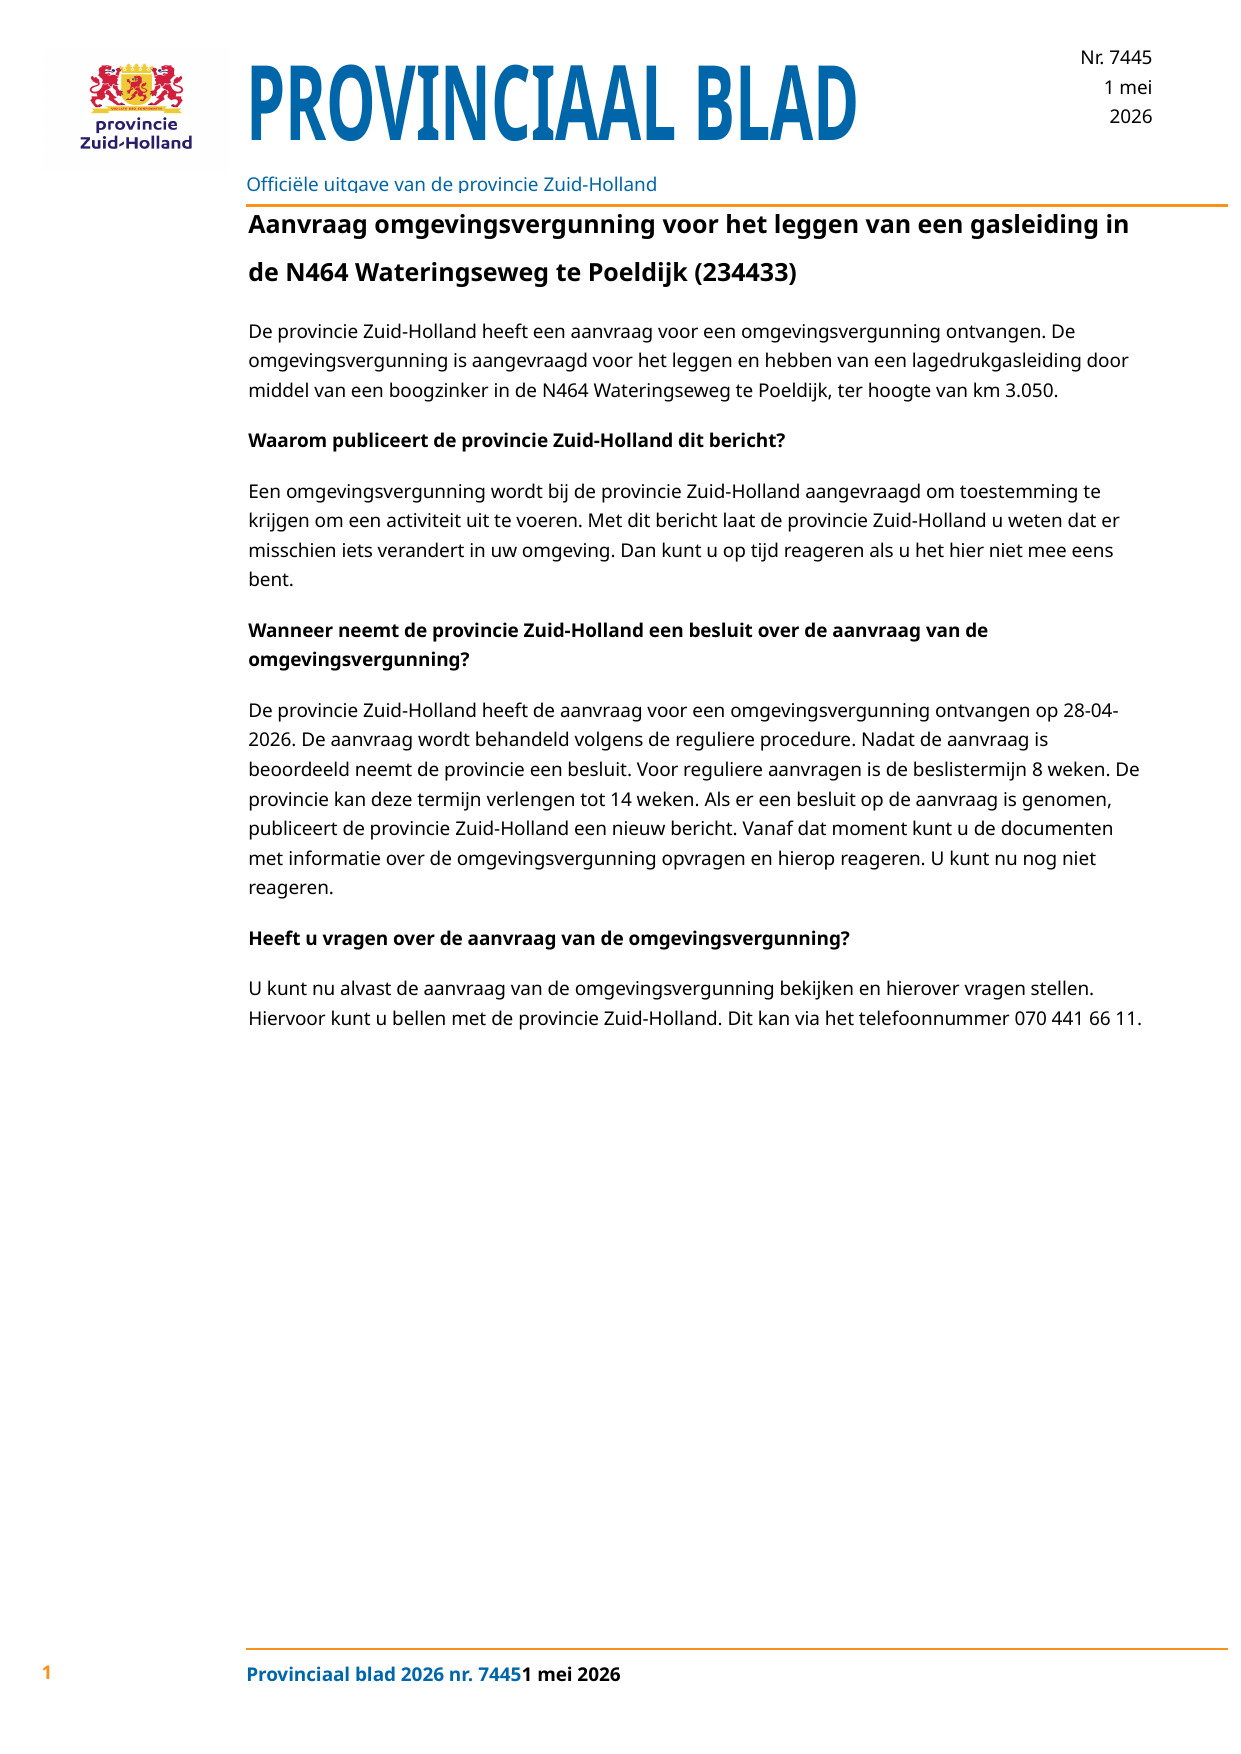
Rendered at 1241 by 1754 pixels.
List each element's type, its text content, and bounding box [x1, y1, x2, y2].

text Aanvraag omgevingsvergunning voor het leggen van een gasleiding in de N464 Wateringseweg te Poeldijk (234433) [248, 207, 1152, 288]
text De provincie Zuid-Holland heeft een aanvraag voor een omgevingsvergunning ontvangen. De omgevingsvergunning is aangevraagd voor het leggen en hebben van een lagedrukgasleiding door middel van een boogzinker in de N464 Wateringseweg te Poeldijk, ter hoogte van km 3.050. [248, 318, 1152, 403]
picture [41, 47, 231, 172]
text Een omgevingsvergunning wordt bij de provincie Zuid-Holland aangevraagd om toestemming te krijgen om een activiteit uit te voeren. Met dit bericht laat de provincie Zuid-Holland u weten dat er misschien iets verandert in uw omgeving. Dan kunt u op tijd reageren als u het hier niet mee eens bent. [248, 478, 1152, 592]
text Wanneer neemt de provincie Zuid-Holland een besluit over de aanvraag van de omgevingsvergunning? [248, 617, 1152, 672]
text U kunt nu alvast de aanvraag van de omgevingsvergunning bekijken en hierover vragen stellen. Hiervoor kunt u bellen met de provincie Zuid-Holland. Dit kan via het telefoonnummer 070 441 66 11. [248, 975, 1152, 1031]
text De provincie Zuid-Holland heeft de aanvraag voor een omgevingsvergunning ontvangen op 28-04-2026. De aanvraag wordt behandeld volgens de reguliere procedure. Nadat de aanvraag is beoordeeld neemt de provincie een besluit. Voor reguliere aanvragen is de beslistermijn 8 weken. De provincie kan deze termijn verlengen tot 14 weken. Als er een besluit op de aanvraag is genomen, publiceert de provincie Zuid-Holland een nieuw bericht. Vanaf dat moment kunt u de documenten met informatie over de omgevingsvergunning opvragen en hierop reageren. U kunt nu nog niet reageren. [248, 697, 1152, 900]
text Heeft u vragen over de aanvraag van de omgevingsvergunning? [248, 925, 1152, 951]
text Waarom publiceert de provincie Zuid-Holland dit bericht? [248, 427, 1152, 453]
